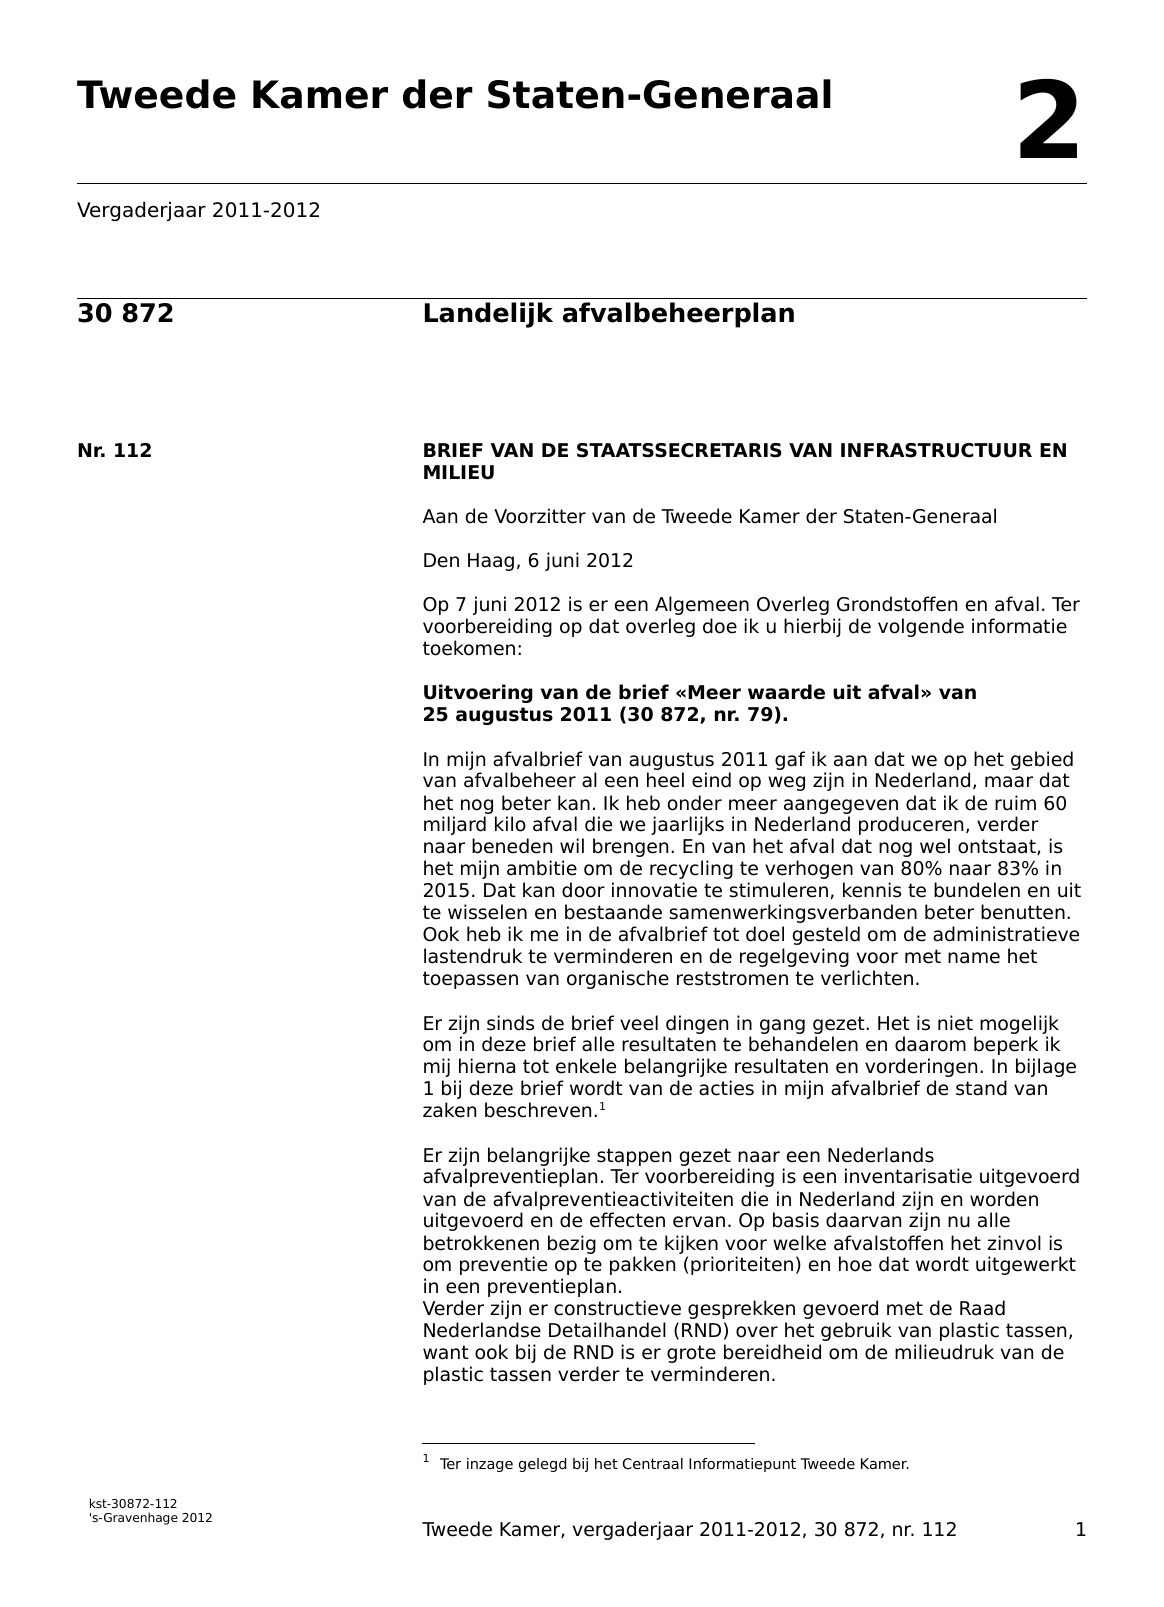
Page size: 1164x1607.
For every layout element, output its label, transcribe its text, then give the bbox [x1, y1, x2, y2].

subtitle Uitvoering van de brief «Meer waarde uit afval» van 25 augustus 2011 (30 872, nr. 79). [422, 682, 1087, 726]
subtitle 30 872 Landelijk afvalbeheerplan [77, 299, 1087, 329]
table_header 2 [886, 59, 1087, 183]
text Verder zijn er constructieve gesprekken gevoerd met de Raad Nederlandse Detailhandel (RND) over het gebruik van plastic tassen, want ook bij de RND is er grote bereidheid om de milieudruk van de plastic tassen verder te verminderen. [422, 1298, 1087, 1386]
text Ter inzage gelegd bij het Centraal Informatiepunt Tweede Kamer. [422, 1452, 1087, 1474]
text Op 7 juni 2012 is er een Algemeen Overleg Grondstoffen en afval. Ter voorbereiding op dat overleg doe ik u hierbij de volgende informatie toekomen: [422, 594, 1087, 660]
text Den Haag, 6 juni 2012 [422, 550, 1087, 572]
text kst-30872-112 [88, 1497, 323, 1511]
text Aan de Voorzitter van de Tweede Kamer der Staten-Generaal [422, 506, 1087, 528]
text Er zijn belangrijke stappen gezet naar een Nederlands afvalpreventieplan. Ter voorbereiding is een inventarisatie uitgevoerd van de afvalpreventieactiviteiten die in Nederland zijn en worden uitgevoerd en de effecten ervan. Op basis daarvan zijn nu alle betrokkenen bezig om te kijken voor welke afvalstoffen het zinvol is om preventie op te pakken (prioriteiten) en hoe dat wordt uitgewerkt in een preventieplan. [422, 1144, 1087, 1298]
text 's-Gravenhage 2012 [88, 1511, 323, 1525]
subtitle Nr. 112 BRIEF VAN DE STAATSSECRETARIS VAN INFRASTRUCTUUR EN MILIEU [77, 440, 1087, 484]
table_header Tweede Kamer der Staten-Generaal [77, 59, 886, 183]
table_cell Vergaderjaar 2011-2012 [77, 184, 1087, 298]
text In mijn afvalbrief van augustus 2011 gaf ik aan dat we op het gebied van afvalbeheer al een heel eind op weg zijn in Nederland, maar dat het nog beter kan. Ik heb onder meer aangegeven dat ik de ruim 60 miljard kilo afval die we jaarlijks in Nederland produceren, verder naar beneden wil brengen. En van het afval dat nog wel ontstaat, is het mijn ambitie om de recycling te verhogen van 80% naar 83% in 2015. Dat kan door innovatie te stimuleren, kennis te bundelen en uit te wisselen en bestaande samenwerkingsverbanden beter benutten. Ook heb ik me in de afvalbrief tot doel gesteld om de administratieve lastendruk te verminderen en de regelgeving voor met name het toepassen van organische reststromen te verlichten. [422, 748, 1087, 990]
text Er zijn sinds de brief veel dingen in gang gezet. Het is niet mogelijk om in deze brief alle resultaten te behandelen en daarom beperk ik mij hierna tot enkele belangrijke resultaten en vorderingen. In bijlage 1 bij deze brief wordt van de acties in mijn afvalbrief de stand van zaken beschreven. [422, 1012, 1087, 1122]
